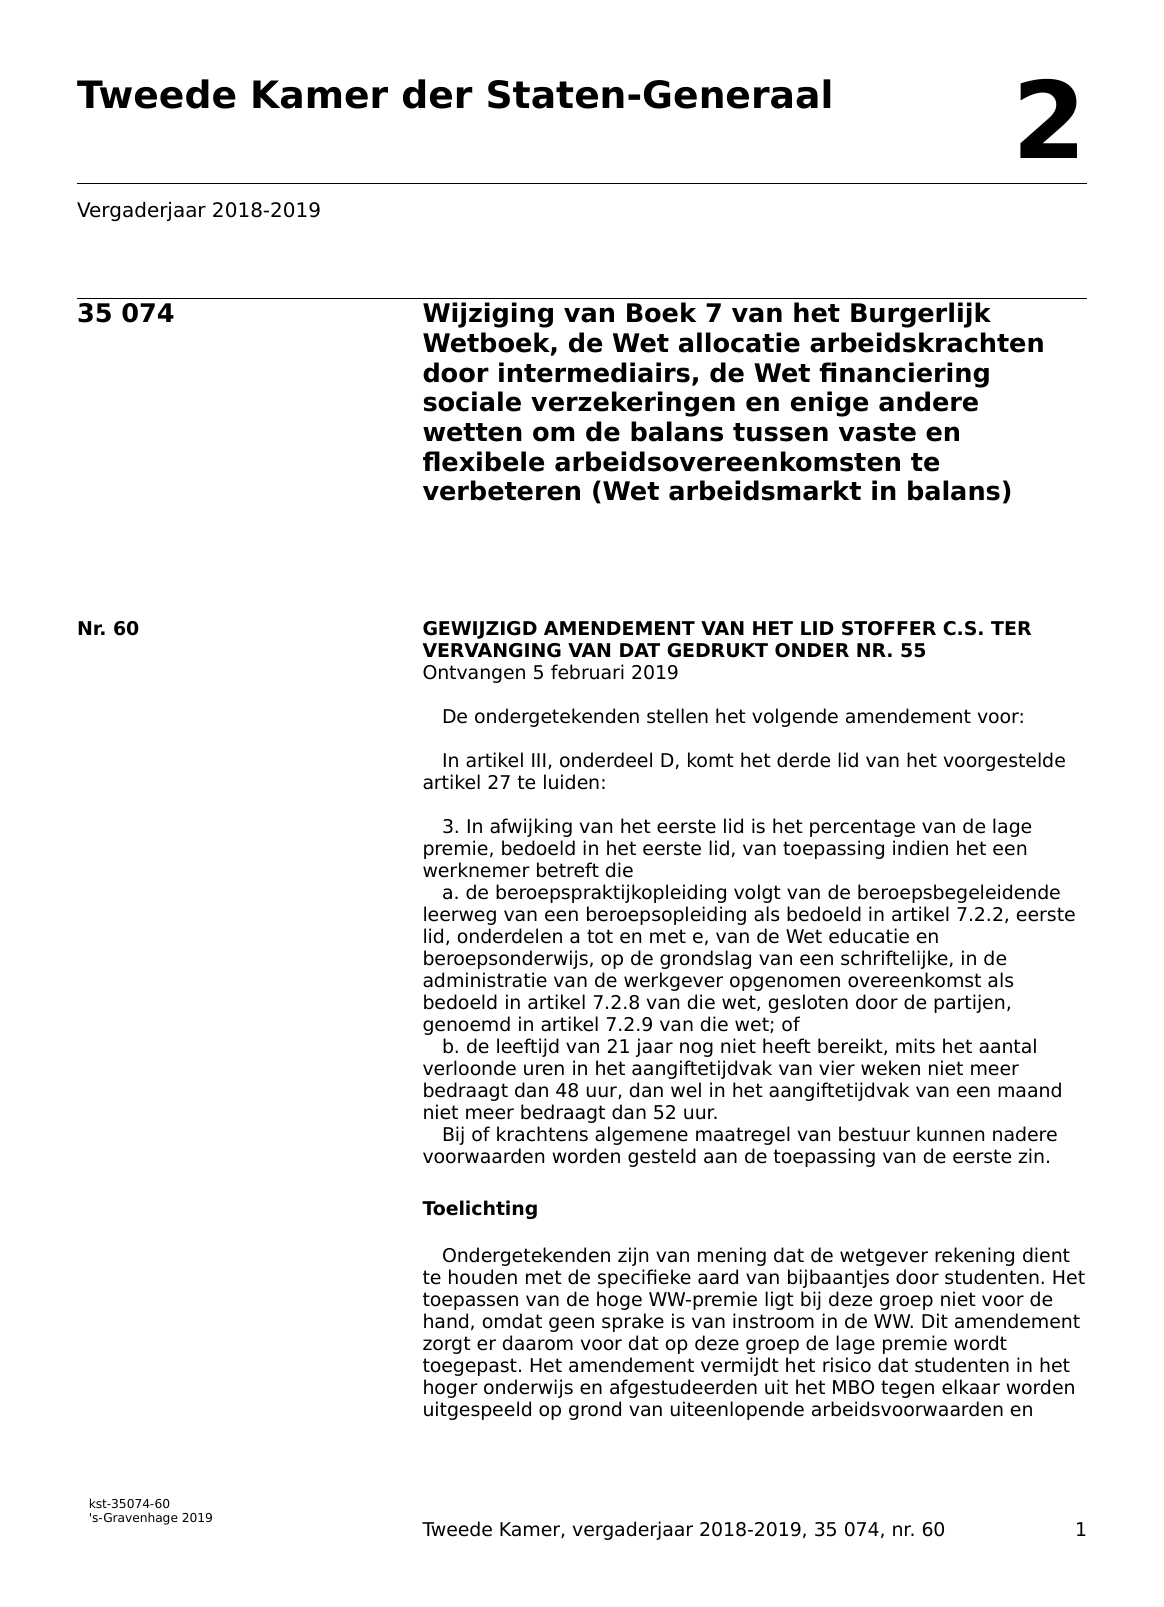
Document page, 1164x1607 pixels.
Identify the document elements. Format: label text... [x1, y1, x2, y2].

table_header 2 [886, 59, 1087, 183]
subtitle 35 074 Wijziging van Boek 7 van het Burgerlijk Wetboek, de Wet allocatie arbeidskrachten door intermediairs, de Wet financiering sociale verzekeringen en enige andere wetten om de balans tussen vaste en flexibele arbeidsovereenkomsten te verbeteren (Wet arbeidsmarkt in balans) [77, 299, 1087, 507]
text Bij of krachtens algemene maatregel van bestuur kunnen nadere voorwaarden worden gesteld aan de toepassing van de eerste zin. [422, 1124, 1087, 1168]
text Ondergetekenden zijn van mening dat de wetgever rekening dient te houden met de specifieke aard van bijbaantjes door studenten. Het toepassen van de hoge WW-premie ligt bij deze groep niet voor de hand, omdat geen sprake is van instroom in de WW. Dit amendement zorgt er daarom voor dat op deze groep de lage premie wordt toegepast. Het amendement vermijdt het risico dat studenten in het hoger onderwijs en afgestudeerden uit het MBO tegen elkaar worden uitgespeeld op grond van uiteenlopende arbeidsvoorwaarden en [422, 1245, 1087, 1421]
text De ondergetekenden stellen het volgende amendement voor: [422, 706, 1087, 728]
text 's-Gravenhage 2019 [88, 1511, 323, 1525]
text In artikel III, onderdeel D, komt het derde lid van het voorgestelde artikel 27 te luiden: [422, 750, 1087, 794]
subtitle Nr. 60 GEWIJZIGD AMENDEMENT VAN HET LID STOFFER C.S. TER VERVANGING VAN DAT GEDRUKT ONDER NR. 55 [77, 618, 1087, 662]
table_header Tweede Kamer der Staten-Generaal [77, 59, 886, 183]
text a. de beroepspraktijkopleiding volgt van de beroepsbegeleidende leerweg van een beroepsopleiding als bedoeld in artikel 7.2.2, eerste lid, onderdelen a tot en met e, van de Wet educatie en beroepsonderwijs, op de grondslag van een schriftelijke, in de administratie van de werkgever opgenomen overeenkomst als bedoeld in artikel 7.2.8 van die wet, gesloten door de partijen, genoemd in artikel 7.2.9 van die wet; of [422, 882, 1087, 1036]
text b. de leeftijd van 21 jaar nog niet heeft bereikt, mits het aantal verloonde uren in het aangiftetijdvak van vier weken niet meer bedraagt dan 48 uur, dan wel in het aangiftetijdvak van een maand niet meer bedraagt dan 52 uur. [422, 1036, 1087, 1124]
text 3. In afwijking van het eerste lid is het percentage van de lage premie, bedoeld in het eerste lid, van toepassing indien het een werknemer betreft die [422, 816, 1087, 882]
text Ontvangen 5 februari 2019 [422, 662, 1087, 684]
table_cell Vergaderjaar 2018-2019 [77, 184, 1087, 298]
text kst-35074-60 [88, 1497, 323, 1511]
subtitle Toelichting [422, 1198, 1087, 1220]
